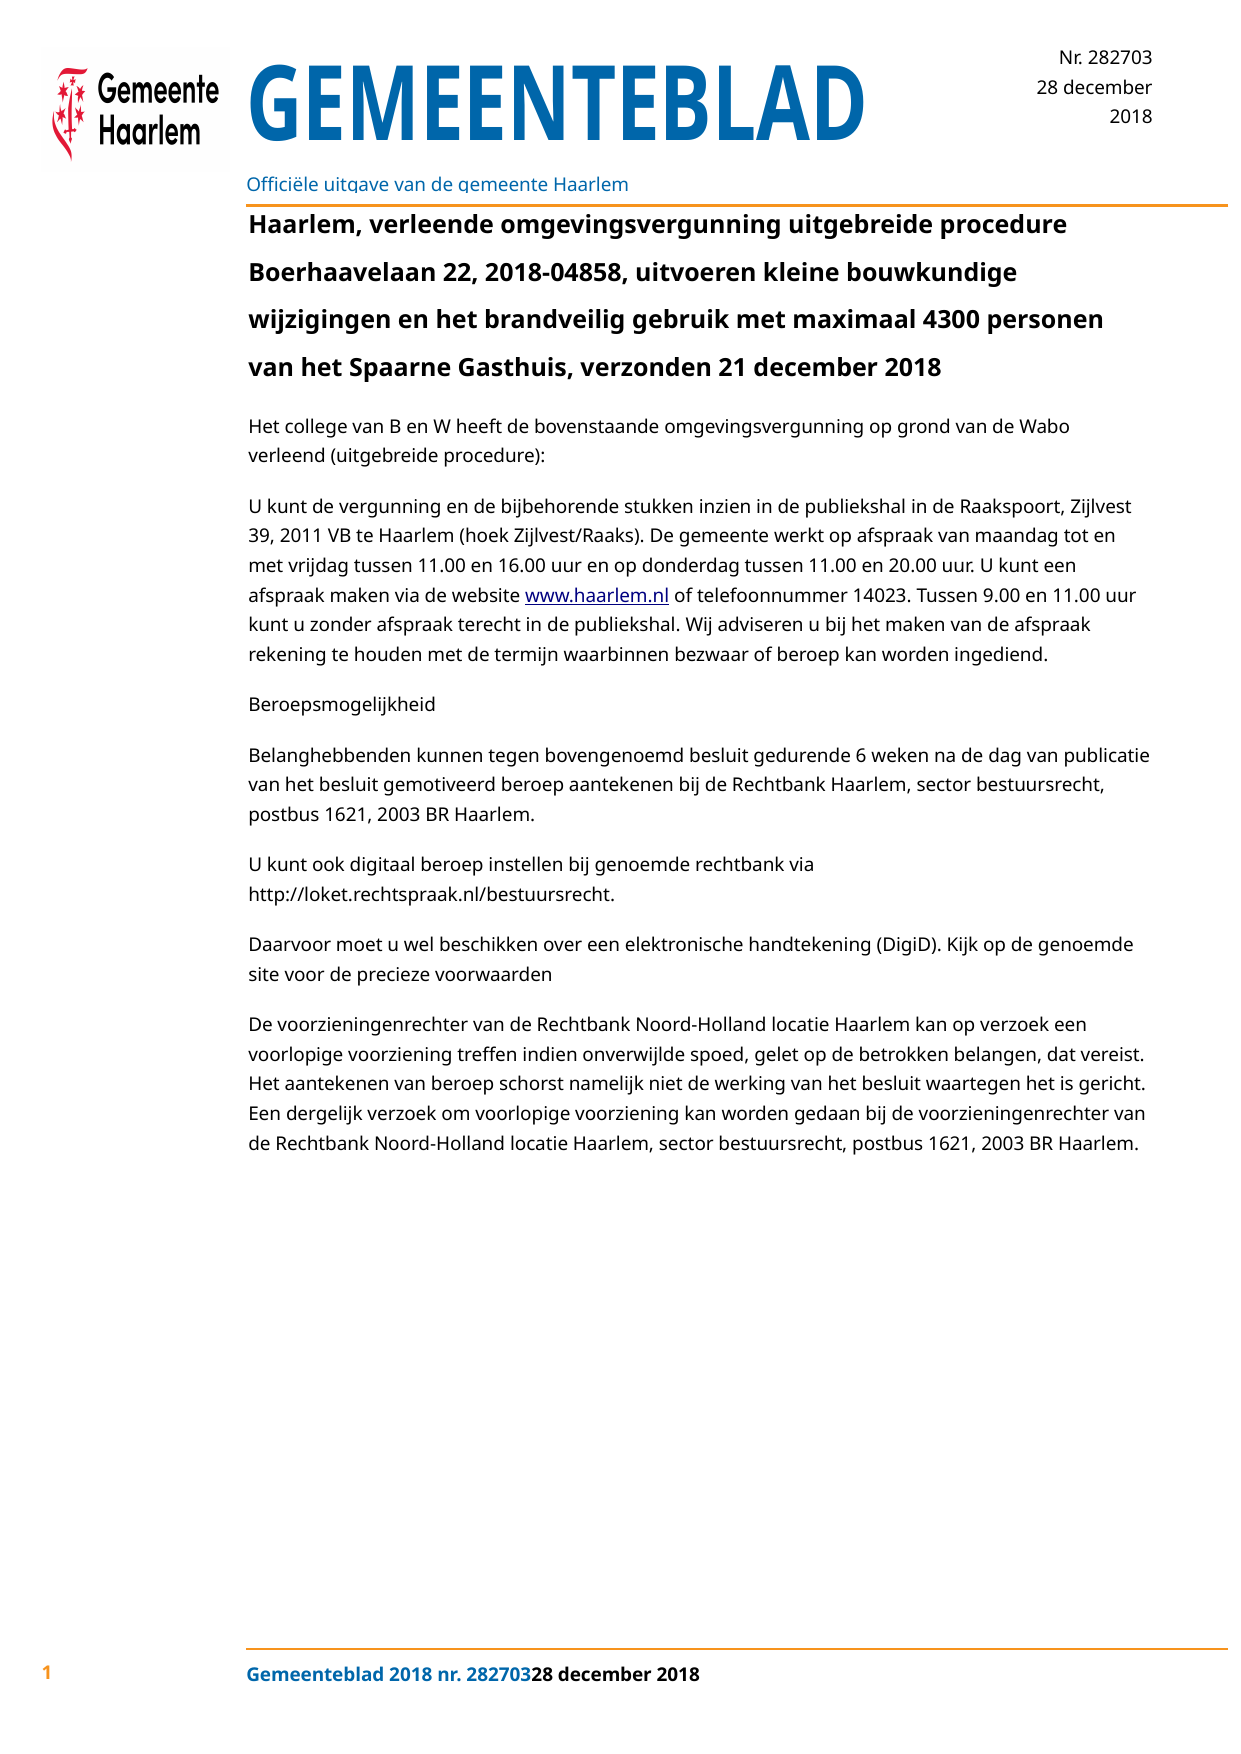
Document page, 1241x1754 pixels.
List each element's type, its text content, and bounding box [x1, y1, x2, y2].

picture [41, 47, 231, 172]
text Beroepsmogelijkheid [248, 691, 1152, 717]
text De voorzieningenrechter van de Rechtbank Noord-Holland locatie Haarlem kan op verzoek een voorlopige voorziening treffen indien onverwijlde spoed, gelet op de betrokken belangen, dat vereist. Het aantekenen van beroep schorst namelijk niet de werking van het besluit waartegen het is gericht. Een dergelijk verzoek om voorlopige voorziening kan worden gedaan bij de voorzieningenrechter van de Rechtbank Noord-Holland locatie Haarlem, sector bestuursrecht, postbus 1621, 2003 BR Haarlem. [248, 1011, 1152, 1156]
text U kunt ook digitaal beroep instellen bij genoemde rechtbank via http://loket.rechtspraak.nl/bestuursrecht. [248, 851, 1152, 907]
text Haarlem, verleende omgevingsvergunning uitgebreide procedure Boerhaavelaan 22, 2018-04858, uitvoeren kleine bouwkundige wijzigingen en het brandveilig gebruik met maximaal 4300 personen van het Spaarne Gasthuis, verzonden 21 december 2018 [248, 207, 1152, 384]
text U kunt de vergunning en de bijbehorende stukken inzien in de publiekshal in de Raakspoort, Zijlvest 39, 2011 VB te Haarlem (hoek Zijlvest/Raaks). De gemeente werkt op afspraak van maandag tot en met vrijdag tussen 11.00 en 16.00 uur en op donderdag tussen 11.00 en 20.00 uur. U kunt een afspraak maken via de website www.haarlem.nl of telefoonnummer 14023. Tussen 9.00 en 11.00 uur kunt u zonder afspraak terecht in de publiekshal. Wij adviseren u bij het maken van de afspraak rekening te houden met de termijn waarbinnen bezwaar of beroep kan worden ingediend. [248, 493, 1152, 667]
text Het college van B en W heeft de bovenstaande omgevingsvergunning op grond van de Wabo verleend (uitgebreide procedure): [248, 413, 1152, 468]
text Belanghebbenden kunnen tegen bovengenoemd besluit gedurende 6 weken na de dag van publicatie van het besluit gemotiveerd beroep aantekenen bij de Rechtbank Haarlem, sector bestuursrecht, postbus 1621, 2003 BR Haarlem. [248, 742, 1152, 827]
text Daarvoor moet u wel beschikken over een elektronische handtekening (DigiD). Kijk op de genoemde site voor de precieze voorwaarden [248, 931, 1152, 987]
